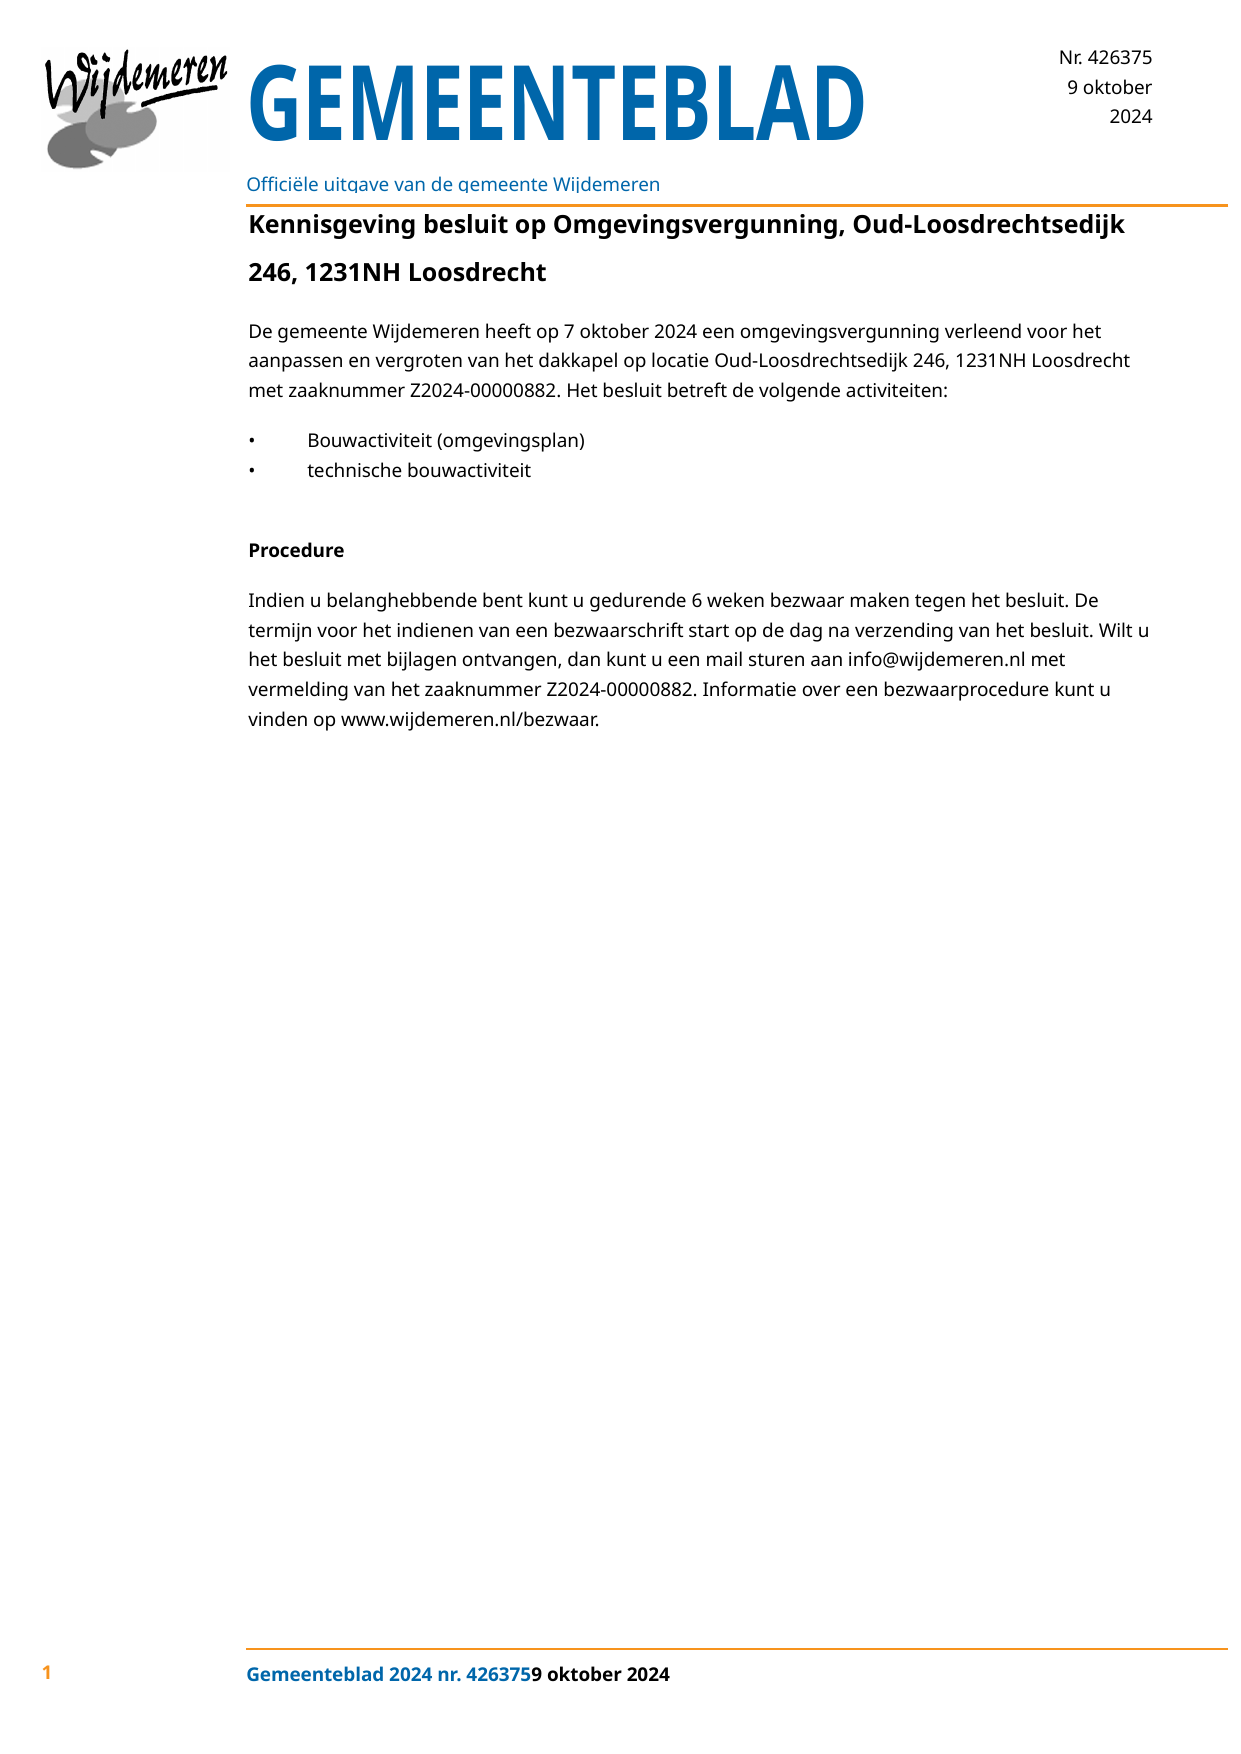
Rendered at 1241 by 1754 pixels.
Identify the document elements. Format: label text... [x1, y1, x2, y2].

list technische bouwactiviteit [248, 457, 1152, 483]
text Indien u belanghebbende bent kunt u gedurende 6 weken bezwaar maken tegen het besluit. De termijn voor het indienen van een bezwaarschrift start op de dag na verzending van het besluit. Wilt u het besluit met bijlagen ontvangen, dan kunt u een mail sturen aan info@wijdemeren.nl met vermelding van het zaaknummer Z2024-00000882. Informatie over een bezwaarprocedure kunt u vinden op www.wijdemeren.nl/bezwaar. [248, 587, 1152, 732]
text Kennisgeving besluit op Omgevingsvergunning, Oud-Loosdrechtsedijk 246, 1231NH Loosdrecht [248, 207, 1152, 288]
list Bouwactiviteit (omgevingsplan) [248, 427, 1152, 453]
text Procedure [248, 537, 1152, 563]
picture [41, 47, 231, 172]
text De gemeente Wijdemeren heeft op 7 oktober 2024 een omgevingsvergunning verleend voor het aanpassen en vergroten van het dakkapel op locatie Oud-Loosdrechtsedijk 246, 1231NH Loosdrecht met zaaknummer Z2024-00000882. Het besluit betreft de volgende activiteiten: [248, 318, 1152, 403]
